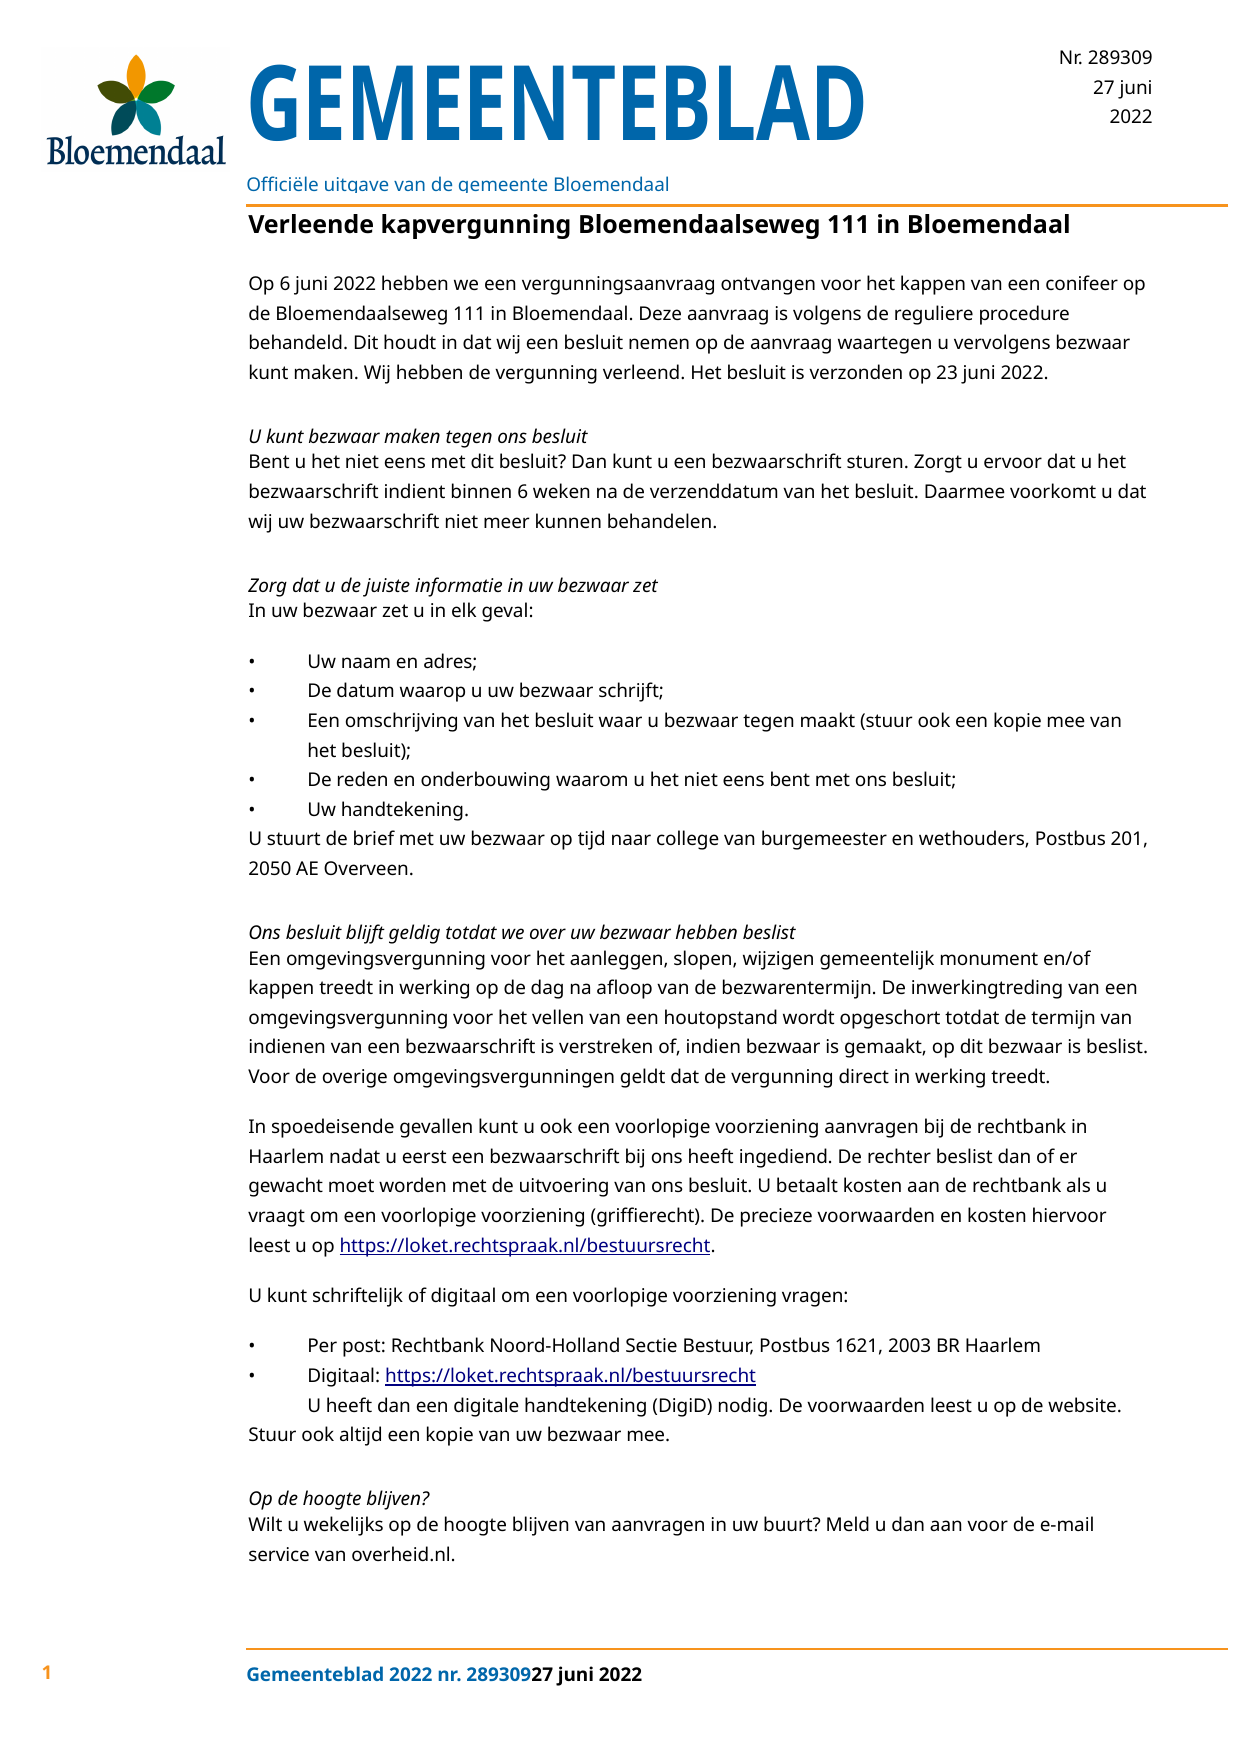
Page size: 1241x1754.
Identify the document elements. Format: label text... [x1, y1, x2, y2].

list U heeft dan een digitale handtekening (DigiD) nodig. De voorwaarden leest u op de website. [248, 1392, 1152, 1418]
text Zorg dat u de juiste informatie in uw bezwaar zet [248, 572, 1152, 598]
text U kunt bezwaar maken tegen ons besluit [248, 423, 1152, 449]
text Stuur ook altijd een kopie van uw bezwaar mee. [248, 1421, 1152, 1447]
text In spoedeisende gevallen kunt u ook een voorlopige voorziening aanvragen bij de rechtbank in Haarlem nadat u eerst een bezwaarschrift bij ons heeft ingediend. De rechter beslist dan of er gewacht moet worden met de uitvoering van ons besluit. U betaalt kosten aan de rechtbank als u vraagt om een voorlopige voorziening (griffierecht). De precieze voorwaarden en kosten hiervoor leest u op https://loket.rechtspraak.nl/bestuursrecht. [248, 1113, 1152, 1258]
list Uw naam en adres; [248, 648, 1152, 674]
list Een omschrijving van het besluit waar u bezwaar tegen maakt (stuur ook een kopie mee van het besluit); [248, 707, 1152, 762]
list Per post: Rechtbank Noord-Holland Sectie Bestuur, Postbus 1621, 2003 BR Haarlem [248, 1333, 1152, 1358]
list Digitaal: https://loket.rechtspraak.nl/bestuursrecht [248, 1362, 1152, 1388]
text U kunt schriftelijk of digitaal om een voorlopige voorziening vragen: [248, 1282, 1152, 1308]
picture [41, 47, 231, 172]
text U stuurt de brief met uw bezwaar op tijd naar college van burgemeester en wethouders, Postbus 201, 2050 AE Overveen. [248, 826, 1152, 881]
list De datum waarop u uw bezwaar schrijft; [248, 678, 1152, 703]
text Op 6 juni 2022 hebben we een vergunningsaanvraag ontvangen voor het kappen van een conifeer op de Bloemendaalseweg 111 in Bloemendaal. Deze aanvraag is volgens de reguliere procedure behandeld. Dit houdt in dat wij een besluit nemen op de aanvraag waartegen u vervolgens bezwaar kunt maken. Wij hebben de vergunning verleend. Het besluit is verzonden op 23 juni 2022. [248, 270, 1152, 385]
list De reden en onderbouwing waarom u het niet eens bent met ons besluit; [248, 766, 1152, 792]
text Wilt u wekelijks op de hoogte blijven van aanvragen in uw buurt? Meld u dan aan voor de e-mail service van overheid.nl. [248, 1511, 1152, 1566]
text Bent u het niet eens met dit besluit? Dan kunt u een bezwaarschrift sturen. Zorgt u ervoor dat u het bezwaarschrift indient binnen 6 weken na de verzenddatum van het besluit. Daarmee voorkomt u dat wij uw bezwaarschrift niet meer kunnen behandelen. [248, 449, 1152, 534]
text Verleende kapvergunning Bloemendaalseweg 111 in Bloemendaal [248, 207, 1152, 241]
text Een omgevingsvergunning voor het aanleggen, slopen, wijzigen gemeentelijk monument en/of kappen treedt in werking op de dag na afloop van de bezwarentermijn. De inwerkingtreding van een omgevingsvergunning voor het vellen van een houtopstand wordt opgeschort totdat de termijn van indienen van een bezwaarschrift is verstreken of, indien bezwaar is gemaakt, op dit bezwaar is beslist. Voor de overige omgevingsvergunningen geldt dat de vergunning direct in werking treedt. [248, 945, 1152, 1089]
text In uw bezwaar zet u in elk geval: [248, 598, 1152, 623]
text Ons besluit blijft geldig totdat we over uw bezwaar hebben beslist [248, 919, 1152, 945]
list Uw handtekening. [248, 796, 1152, 822]
text Op de hoogte blijven? [248, 1485, 1152, 1511]
